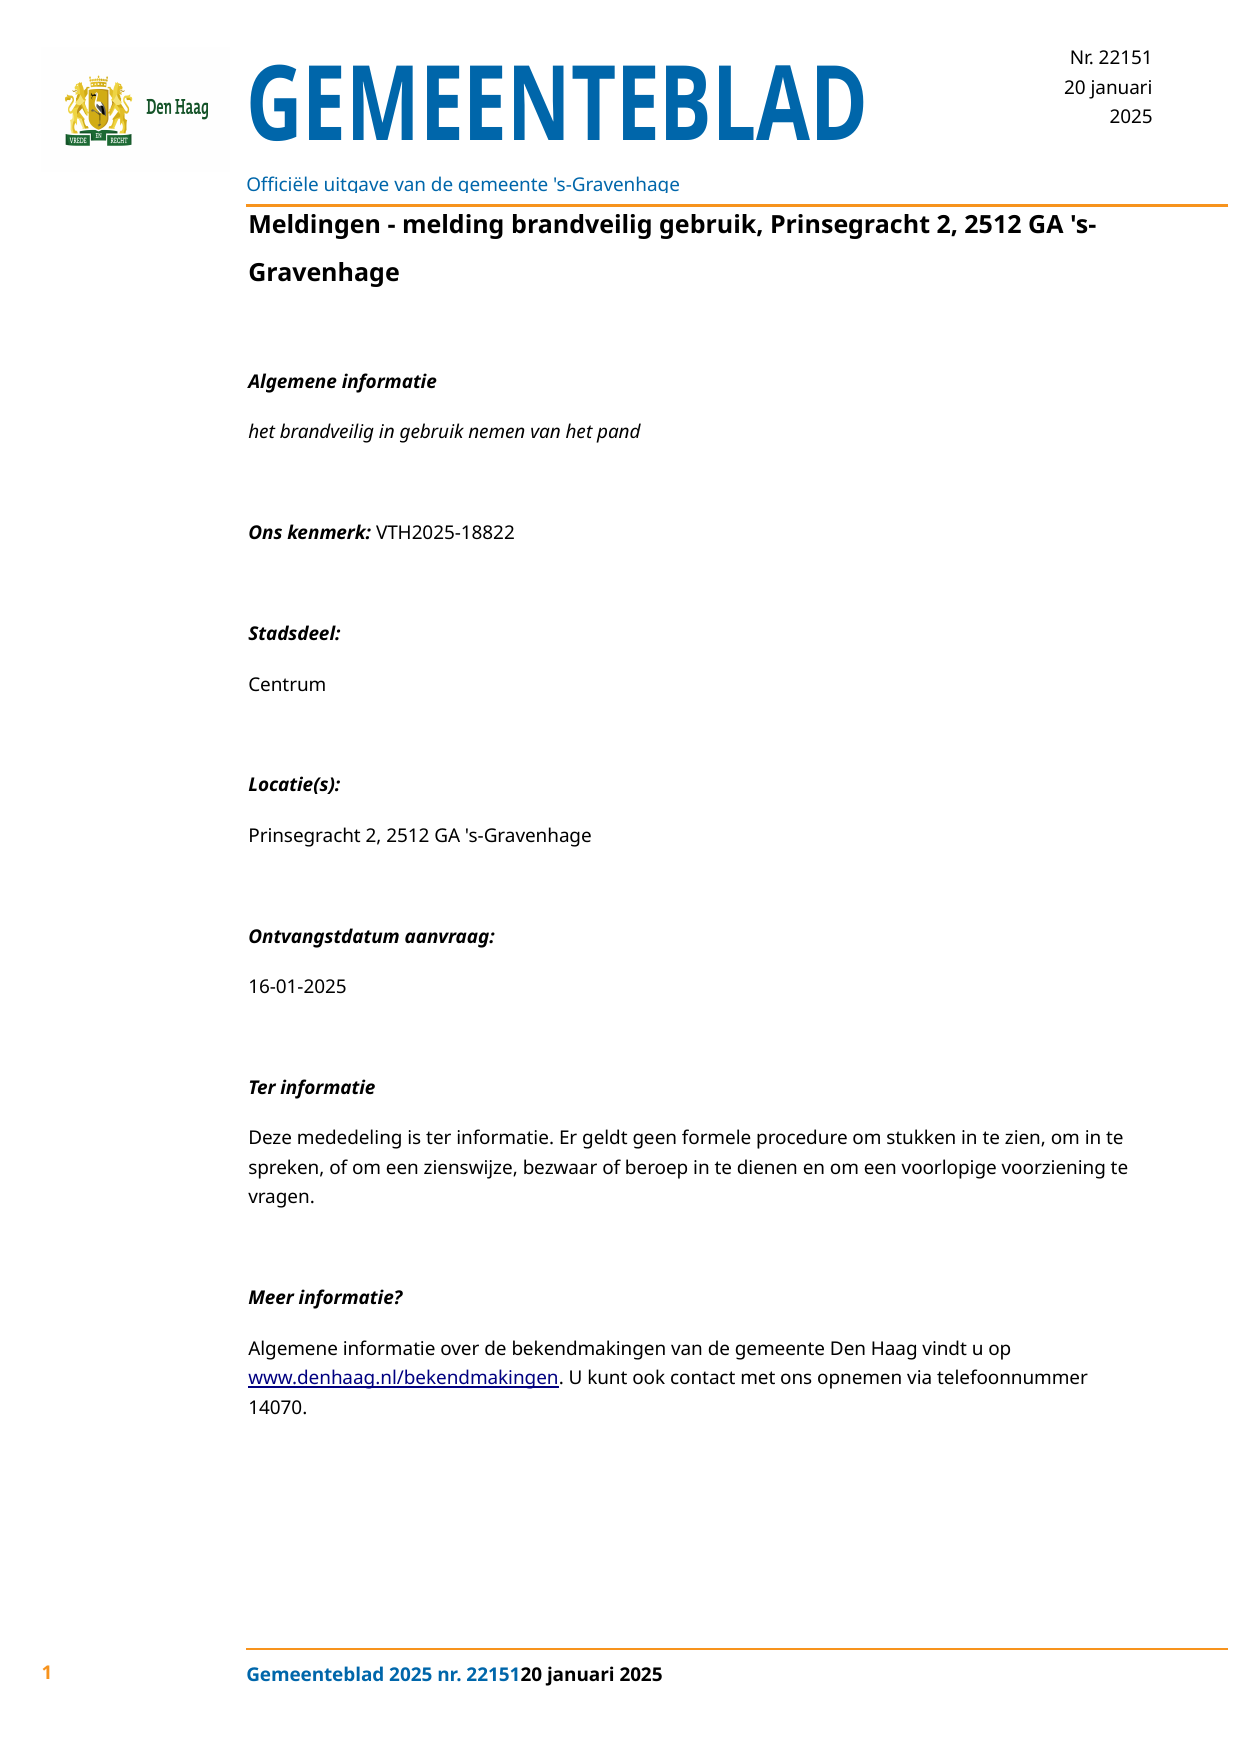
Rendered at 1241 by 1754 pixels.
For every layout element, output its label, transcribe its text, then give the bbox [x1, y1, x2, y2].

text Deze mededeling is ter informatie. Er geldt geen formele procedure om stukken in te zien, om in te spreken, of om een zienswijze, bezwaar of beroep in te dienen en om een voorlopige voorziening te vragen. [248, 1124, 1152, 1209]
text Prinsegracht 2, 2512 GA 's-Gravenhage [248, 822, 1152, 848]
text Centrum [248, 671, 1152, 697]
text Ontvangstdatum aanvraag: [248, 923, 1152, 949]
text Ter informatie [248, 1074, 1152, 1100]
text Meer informatie? [248, 1284, 1152, 1310]
text Locatie(s): [248, 772, 1152, 797]
text Algemene informatie over de bekendmakingen van de gemeente Den Haag vindt u op www.denhaag.nl/bekendmakingen. U kunt ook contact met ons opnemen via telefoonnummer 14070. [248, 1335, 1152, 1420]
text het brandveilig in gebruik nemen van het pand [248, 419, 1152, 444]
picture [41, 47, 231, 172]
text Stadsdeel: [248, 620, 1152, 646]
text Meldingen - melding brandveilig gebruik, Prinsegracht 2, 2512 GA 's-Gravenhage [248, 207, 1152, 288]
text Ons kenmerk: VTH2025-18822 [248, 519, 1152, 545]
text 16-01-2025 [248, 973, 1152, 999]
text Algemene informatie [248, 368, 1152, 394]
